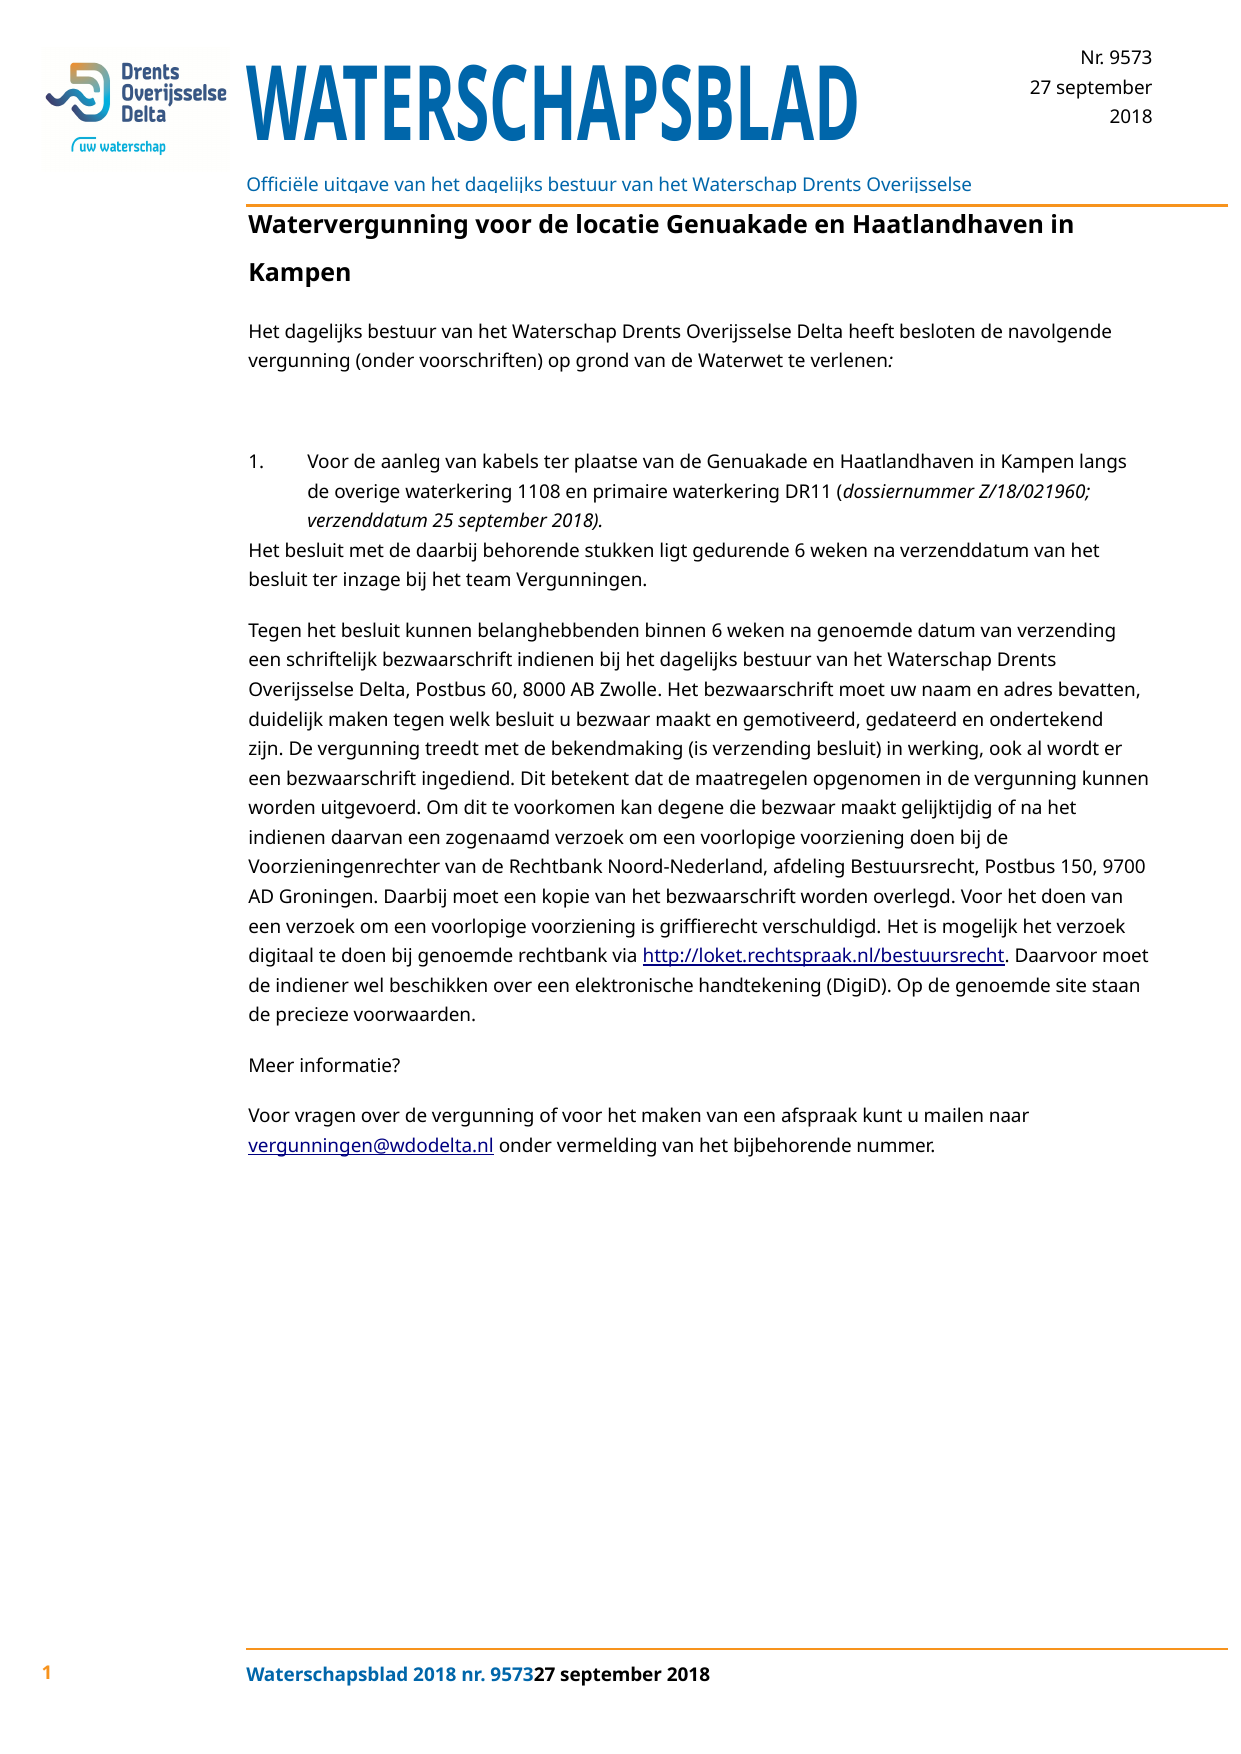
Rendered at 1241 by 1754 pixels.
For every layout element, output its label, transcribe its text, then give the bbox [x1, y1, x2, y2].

text Watervergunning voor de locatie Genuakade en Haatlandhaven in Kampen [248, 207, 1152, 288]
list Voor de aanleg van kabels ter plaatse van de Genuakade en Haatlandhaven in Kampen langs de overige waterkering 1108 en primaire waterkering DR11 (dossiernummer Z/18/021960; verzenddatum 25 september 2018). [248, 448, 1152, 533]
picture [41, 47, 231, 172]
text Meer informatie? [248, 1052, 1152, 1078]
text Het dagelijks bestuur van het Waterschap Drents Overijsselse Delta heeft besloten de navolgende vergunning (onder voorschriften) op grond van de Waterwet te verlenen: [248, 318, 1152, 373]
text Voor vragen over de vergunning of voor het maken van een afspraak kunt u mailen naar vergunningen@wdodelta.nl onder vermelding van het bijbehorende nummer. [248, 1102, 1152, 1158]
text Het besluit met de daarbij behorende stukken ligt gedurende 6 weken na verzenddatum van het besluit ter inzage bij het team Vergunningen. [248, 537, 1152, 592]
text Tegen het besluit kunnen belanghebbenden binnen 6 weken na genoemde datum van verzending een schriftelijk bezwaarschrift indienen bij het dagelijks bestuur van het Waterschap Drents Overijsselse Delta, Postbus 60, 8000 AB Zwolle. Het bezwaarschrift moet uw naam en adres bevatten, duidelijk maken tegen welk besluit u bezwaar maakt en gemotiveerd, gedateerd en ondertekend zijn. De vergunning treedt met de bekendmaking (is verzending besluit) in werking, ook al wordt er een bezwaarschrift ingediend. Dit betekent dat de maatregelen opgenomen in de vergunning kunnen worden uitgevoerd. Om dit te voorkomen kan degene die bezwaar maakt gelijktijdig of na het indienen daarvan een zogenaamd verzoek om een voorlopige voorziening doen bij de Voorzieningenrechter van de Rechtbank Noord-Nederland, afdeling Bestuursrecht, Postbus 150, 9700 AD Groningen. Daarbij moet een kopie van het bezwaarschrift worden overlegd. Voor het doen van een verzoek om een voorlopige voorziening is griffierecht verschuldigd. Het is mogelijk het verzoek digitaal te doen bij genoemde rechtbank via http://loket.rechtspraak.nl/bestuursrecht. Daarvoor moet de indiener wel beschikken over een elektronische handtekening (DigiD). Op de genoemde site staan de precieze voorwaarden. [248, 617, 1152, 1027]
